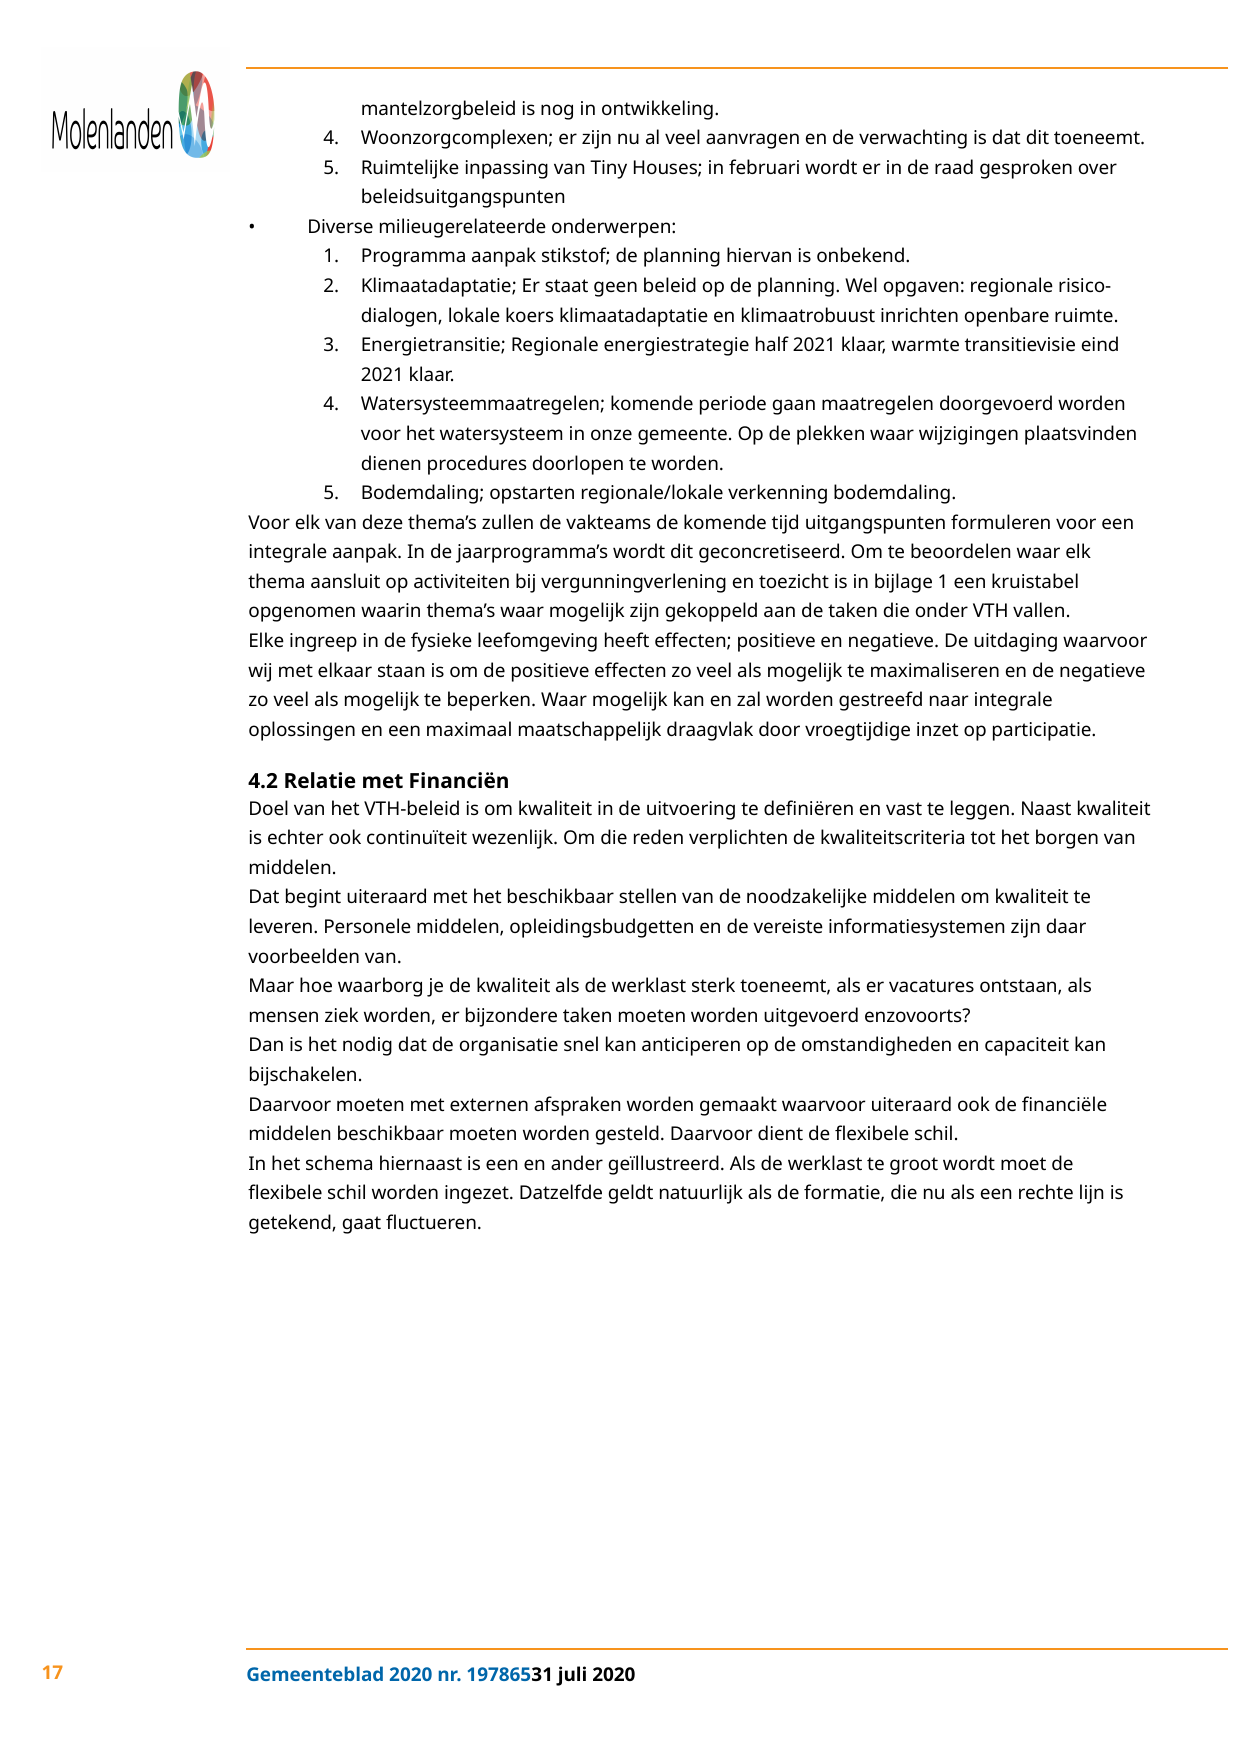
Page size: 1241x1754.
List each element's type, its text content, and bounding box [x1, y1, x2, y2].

list Watersysteemmaatregelen; komende periode gaan maatregelen doorgevoerd worden voor het watersysteem in onze gemeente. Op de plekken waar wijzigingen plaatsvinden dienen procedures doorlopen te worden. [323, 391, 1152, 476]
text In het schema hiernaast is een en ander geïllustreerd. Als de werklast te groot wordt moet de flexibele schil worden ingezet. Datzelfde geldt natuurlijk als de formatie, die nu als een rechte lijn is getekend, gaat fluctueren. [248, 1150, 1152, 1235]
list Woonzorgcomplexen; er zijn nu al veel aanvragen en de verwachting is dat dit toeneemt. [323, 124, 1152, 150]
list Energietransitie; Regionale energiestrategie half 2021 klaar, warmte transitievisie eind 2021 klaar. [323, 331, 1152, 387]
text Voor elk van deze thema’s zullen de vakteams de komende tijd uitgangspunten formuleren voor een integrale aanpak. In de jaarprogramma’s wordt dit geconcretiseerd. Om te beoordelen waar elk thema aansluit op activiteiten bij vergunningverlening en toezicht is in bijlage 1 een kruistabel opgenomen waarin thema’s waar mogelijk zijn gekoppeld aan de taken die onder VTH vallen. [248, 509, 1152, 623]
text Daarvoor moeten met externen afspraken worden gemaakt waarvoor uiteraard ook de financiële middelen beschikbaar moeten worden gesteld. Daarvoor dient de flexibele schil. [248, 1091, 1152, 1146]
text Dan is het nodig dat de organisatie snel kan anticiperen op de omstandigheden en capaciteit kan bijschakelen. [248, 1032, 1152, 1087]
text Elke ingreep in de fysieke leefomgeving heeft effecten; positieve en negatieve. De uitdaging waarvoor wij met elkaar staan is om de positieve effecten zo veel als mogelijk te maximaliseren en de negatieve zo veel als mogelijk te beperken. Waar mogelijk kan en zal worden gestreefd naar integrale oplossingen en een maximaal maatschappelijk draagvlak door vroegtijdige inzet op participatie. [248, 627, 1152, 742]
picture [41, 47, 231, 172]
text 4.2 Relatie met Financiën [248, 766, 1152, 795]
list Klimaatadaptatie; Er staat geen beleid op de planning. Wel opgaven: regionale risico-dialogen, lokale koers klimaatadaptatie en klimaatrobuust inrichten openbare ruimte. [323, 272, 1152, 328]
text Doel van het VTH-beleid is om kwaliteit in de uitvoering te definiëren en vast te leggen. Naast kwaliteit is echter ook continuïteit wezenlijk. Om die reden verplichten de kwaliteitscriteria tot het borgen van middelen. [248, 795, 1152, 880]
list Bodemdaling; opstarten regionale/lokale verkenning bodemdaling. [323, 479, 1152, 505]
list Programma aanpak stikstof; de planning hiervan is onbekend. [323, 243, 1152, 268]
list Diverse milieugerelateerde onderwerpen: [248, 213, 1152, 239]
list mantelzorgbeleid is nog in ontwikkeling. [323, 95, 1152, 121]
text Dat begint uiteraard met het beschikbaar stellen van de noodzakelijke middelen om kwaliteit te leveren. Personele middelen, opleidingsbudgetten en de vereiste informatiesystemen zijn daar voorbeelden van. [248, 884, 1152, 968]
text Maar hoe waarborg je de kwaliteit als de werklast sterk toeneemt, als er vacatures ontstaan, als mensen ziek worden, er bijzondere taken moeten worden uitgevoerd enzovoorts? [248, 972, 1152, 1028]
list Ruimtelijke inpassing van Tiny Houses; in februari wordt er in de raad gesproken over beleidsuitgangspunten [323, 154, 1152, 209]
